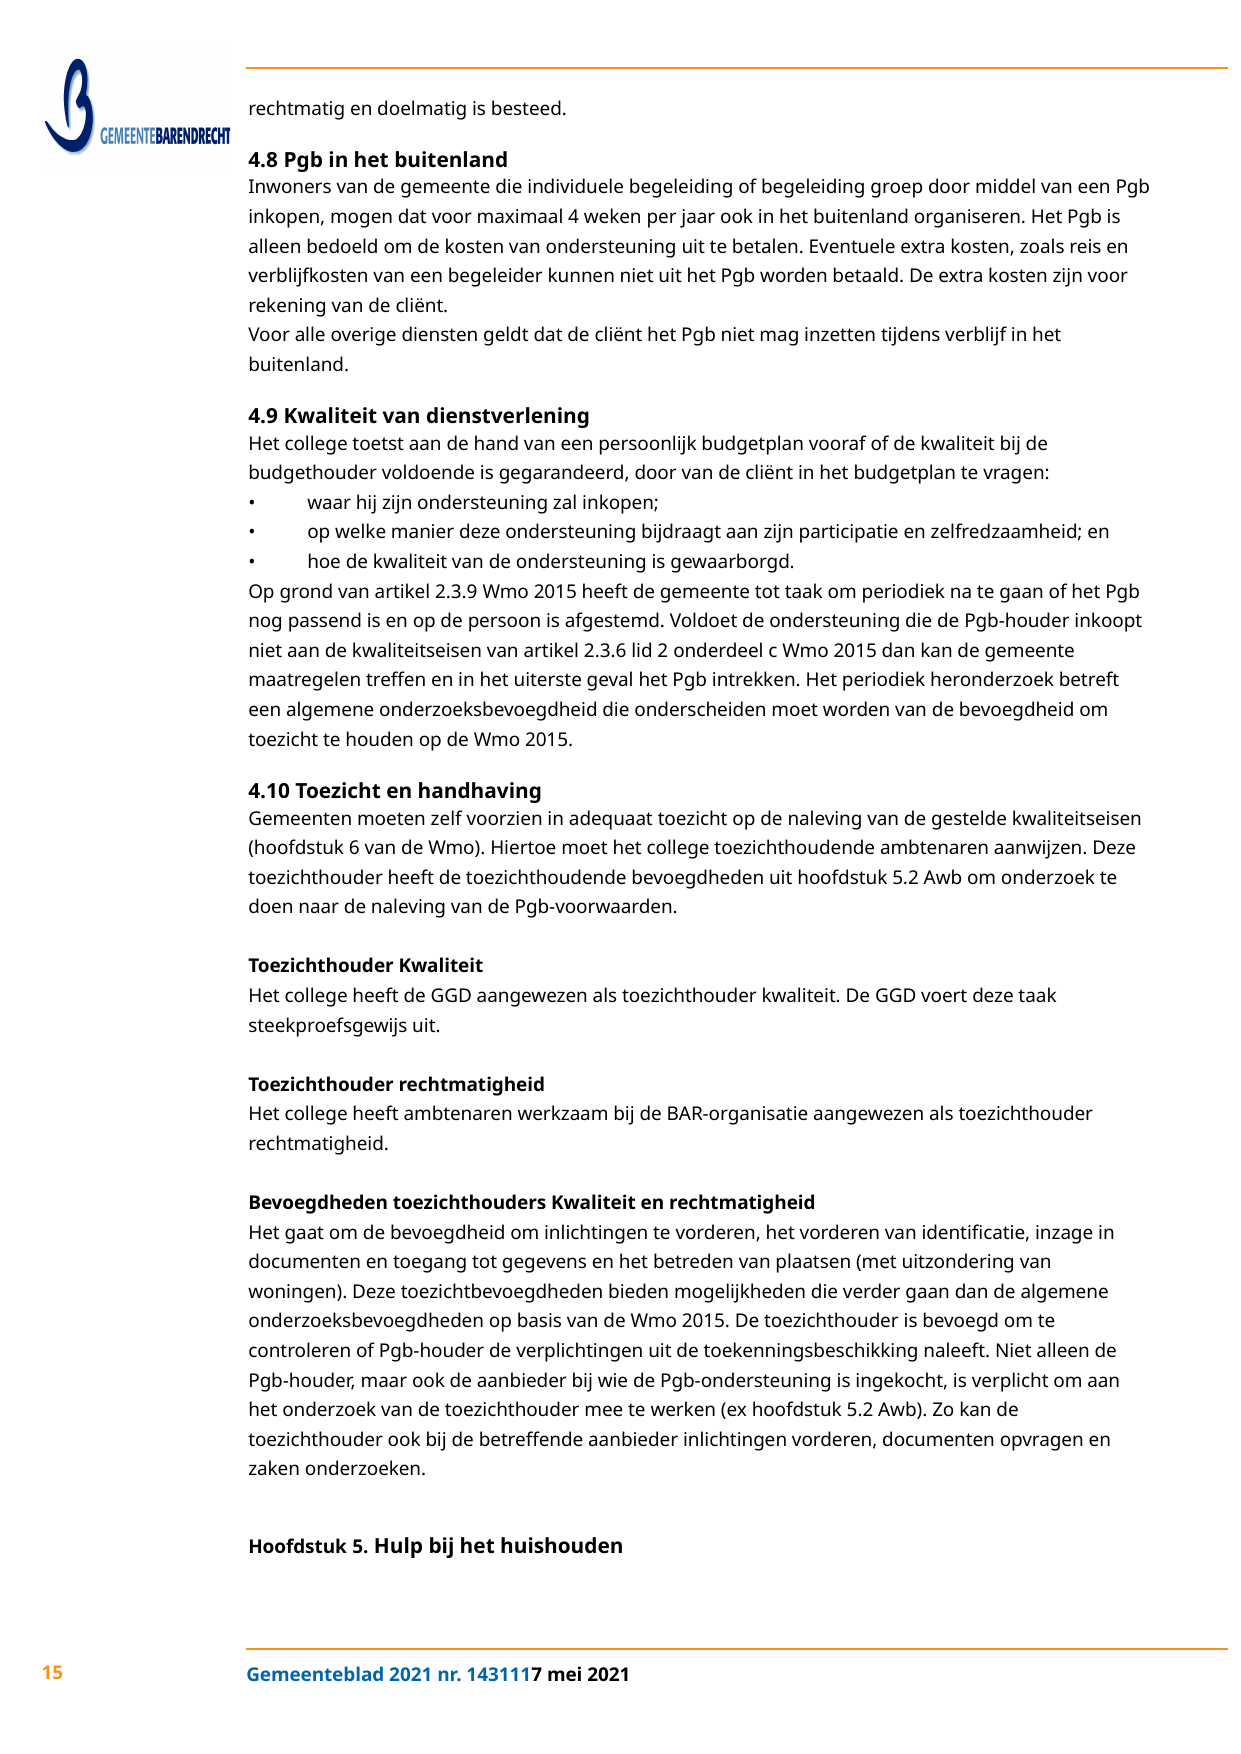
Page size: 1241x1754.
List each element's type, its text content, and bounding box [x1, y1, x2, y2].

text Hoofdstuk 5. Hulp bij het huishouden [248, 1531, 1152, 1559]
text 4.9 Kwaliteit van dienstverlening [248, 402, 1152, 430]
list hoe de kwaliteit van de ondersteuning is gewaarborgd. [248, 548, 1152, 574]
text Toezichthouder Kwaliteit [248, 953, 1152, 978]
text 4.8 Pgb in het buitenland [248, 145, 1152, 174]
text Het college toetst aan de hand van een persoonlijk budgetplan vooraf of de kwaliteit bij de budgethouder voldoende is gegarandeerd, door van de cliënt in het budgetplan te vragen: [248, 430, 1152, 485]
picture [41, 47, 231, 172]
text Het college heeft de GGD aangewezen als toezichthouder kwaliteit. De GGD voert deze taak steekproefsgewijs uit. [248, 982, 1152, 1037]
text Gemeenten moeten zelf voorzien in adequaat toezicht op de naleving van de gestelde kwaliteitseisen (hoofdstuk 6 van de Wmo). Hiertoe moet het college toezichthoudende ambtenaren aanwijzen. Deze toezichthouder heeft de toezichthoudende bevoegdheden uit hoofdstuk 5.2 Awb om onderzoek te doen naar de naleving van de Pgb-voorwaarden. [248, 805, 1152, 919]
text 4.10 Toezicht en handhaving [248, 776, 1152, 805]
list waar hij zijn ondersteuning zal inkopen; [248, 489, 1152, 515]
text Het gaat om de bevoegdheid om inlichtingen te vorderen, het vorderen van identificatie, inzage in documenten en toegang tot gegevens en het betreden van plaatsen (met uitzondering van woningen). Deze toezichtbevoegdheden bieden mogelijkheden die verder gaan dan de algemene onderzoeksbevoegdheden op basis van de Wmo 2015. De toezichthouder is bevoegd om te controleren of Pgb-houder de verplichtingen uit de toekenningsbeschikking naleeft. Niet alleen de Pgb-houder, maar ook de aanbieder bij wie de Pgb-ondersteuning is ingekocht, is verplicht om aan het onderzoek van de toezichthouder mee te werken (ex hoofdstuk 5.2 Awb). Zo kan de toezichthouder ook bij de betreffende aanbieder inlichtingen vorderen, documenten opvragen en zaken onderzoeken. [248, 1219, 1152, 1481]
text Het college heeft ambtenaren werkzaam bij de BAR-organisatie aangewezen als toezichthouder rechtmatigheid. [248, 1101, 1152, 1156]
text Toezichthouder rechtmatigheid [248, 1071, 1152, 1097]
text Bevoegdheden toezichthouders Kwaliteit en rechtmatigheid [248, 1189, 1152, 1215]
list op welke manier deze ondersteuning bijdraagt aan zijn participatie en zelfredzaamheid; en [248, 519, 1152, 544]
text Op grond van artikel 2.3.9 Wmo 2015 heeft de gemeente tot taak om periodiek na te gaan of het Pgb nog passend is en op de persoon is afgestemd. Voldoet de ondersteuning die de Pgb-houder inkoopt niet aan de kwaliteitseisen van artikel 2.3.6 lid 2 onderdeel c Wmo 2015 dan kan de gemeente maatregelen treffen en in het uiterste geval het Pgb intrekken. Het periodiek heronderzoek betreft een algemene onderzoeksbevoegdheid die onderscheiden moet worden van de bevoegdheid om toezicht te houden op de Wmo 2015. [248, 578, 1152, 752]
text rechtmatig en doelmatig is besteed. [248, 95, 1152, 121]
text Inwoners van de gemeente die individuele begeleiding of begeleiding groep door middel van een Pgb inkopen, mogen dat voor maximaal 4 weken per jaar ook in het buitenland organiseren. Het Pgb is alleen bedoeld om de kosten van ondersteuning uit te betalen. Eventuele extra kosten, zoals reis en verblijfkosten van een begeleider kunnen niet uit het Pgb worden betaald. De extra kosten zijn voor rekening van de cliënt. [248, 174, 1152, 318]
text Voor alle overige diensten geldt dat de cliënt het Pgb niet mag inzetten tijdens verblijf in het buitenland. [248, 322, 1152, 377]
